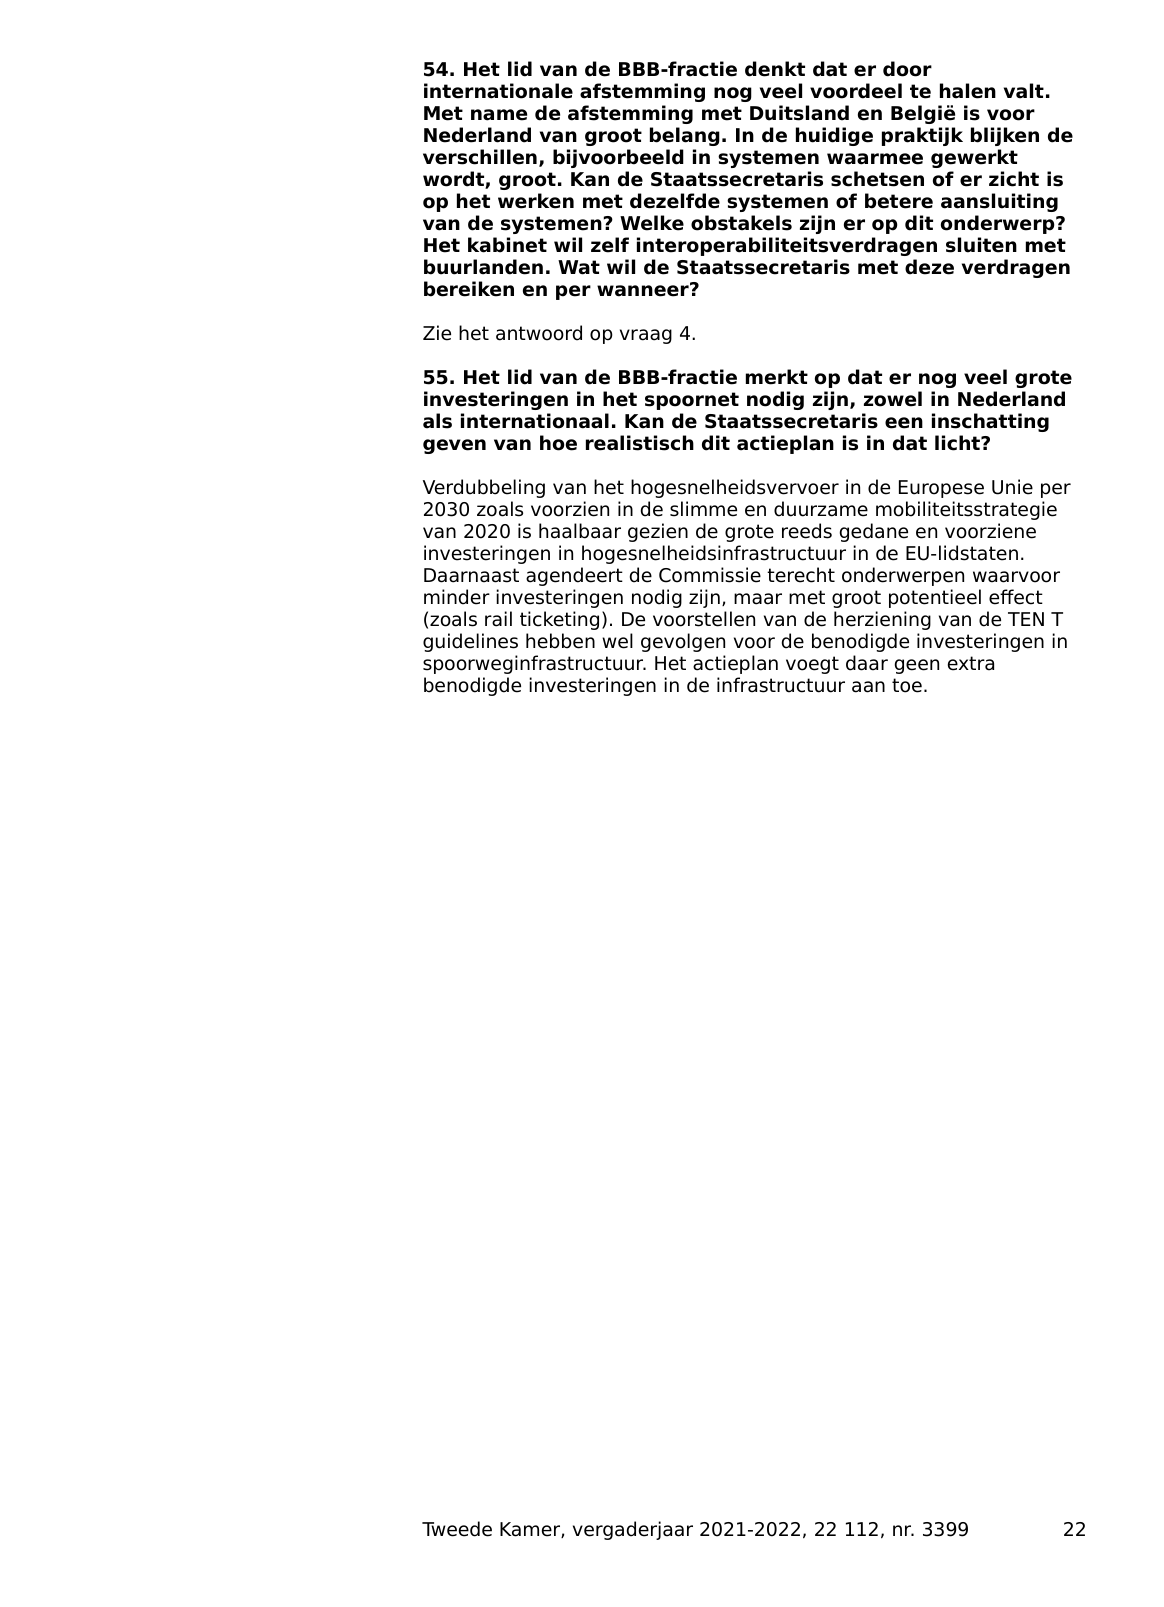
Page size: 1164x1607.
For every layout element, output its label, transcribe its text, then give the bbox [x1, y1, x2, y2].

text Zie het antwoord op vraag 4. [422, 323, 1087, 345]
text Verdubbeling van het hogesnelheidsvervoer in de Europese Unie per 2030 zoals voorzien in de slimme en duurzame mobiliteitsstrategie van 2020 is haalbaar gezien de grote reeds gedane en voorziene investeringen in hogesnelheidsinfrastructuur in de EU-lidstaten. Daarnaast agendeert de Commissie terecht onderwerpen waarvoor minder investeringen nodig zijn, maar met groot potentieel effect (zoals rail ticketing). De voorstellen van de herziening van de TEN T guidelines hebben wel gevolgen voor de benodigde investeringen in spoorweginfrastructuur. Het actieplan voegt daar geen extra benodigde investeringen in de infrastructuur aan toe. [422, 477, 1087, 697]
text 55. Het lid van de BBB-fractie merkt op dat er nog veel grote investeringen in het spoornet nodig zijn, zowel in Nederland als internationaal. Kan de Staatssecretaris een inschatting geven van hoe realistisch dit actieplan is in dat licht? [422, 367, 1087, 455]
text 54. Het lid van de BBB-fractie denkt dat er door internationale afstemming nog veel voordeel te halen valt. Met name de afstemming met Duitsland en België is voor Nederland van groot belang. In de huidige praktijk blijken de verschillen, bijvoorbeeld in systemen waarmee gewerkt wordt, groot. Kan de Staatssecretaris schetsen of er zicht is op het werken met dezelfde systemen of betere aansluiting van de systemen? Welke obstakels zijn er op dit onderwerp? Het kabinet wil zelf interoperabiliteitsverdragen sluiten met buurlanden. Wat wil de Staatssecretaris met deze verdragen bereiken en per wanneer? [422, 59, 1087, 301]
